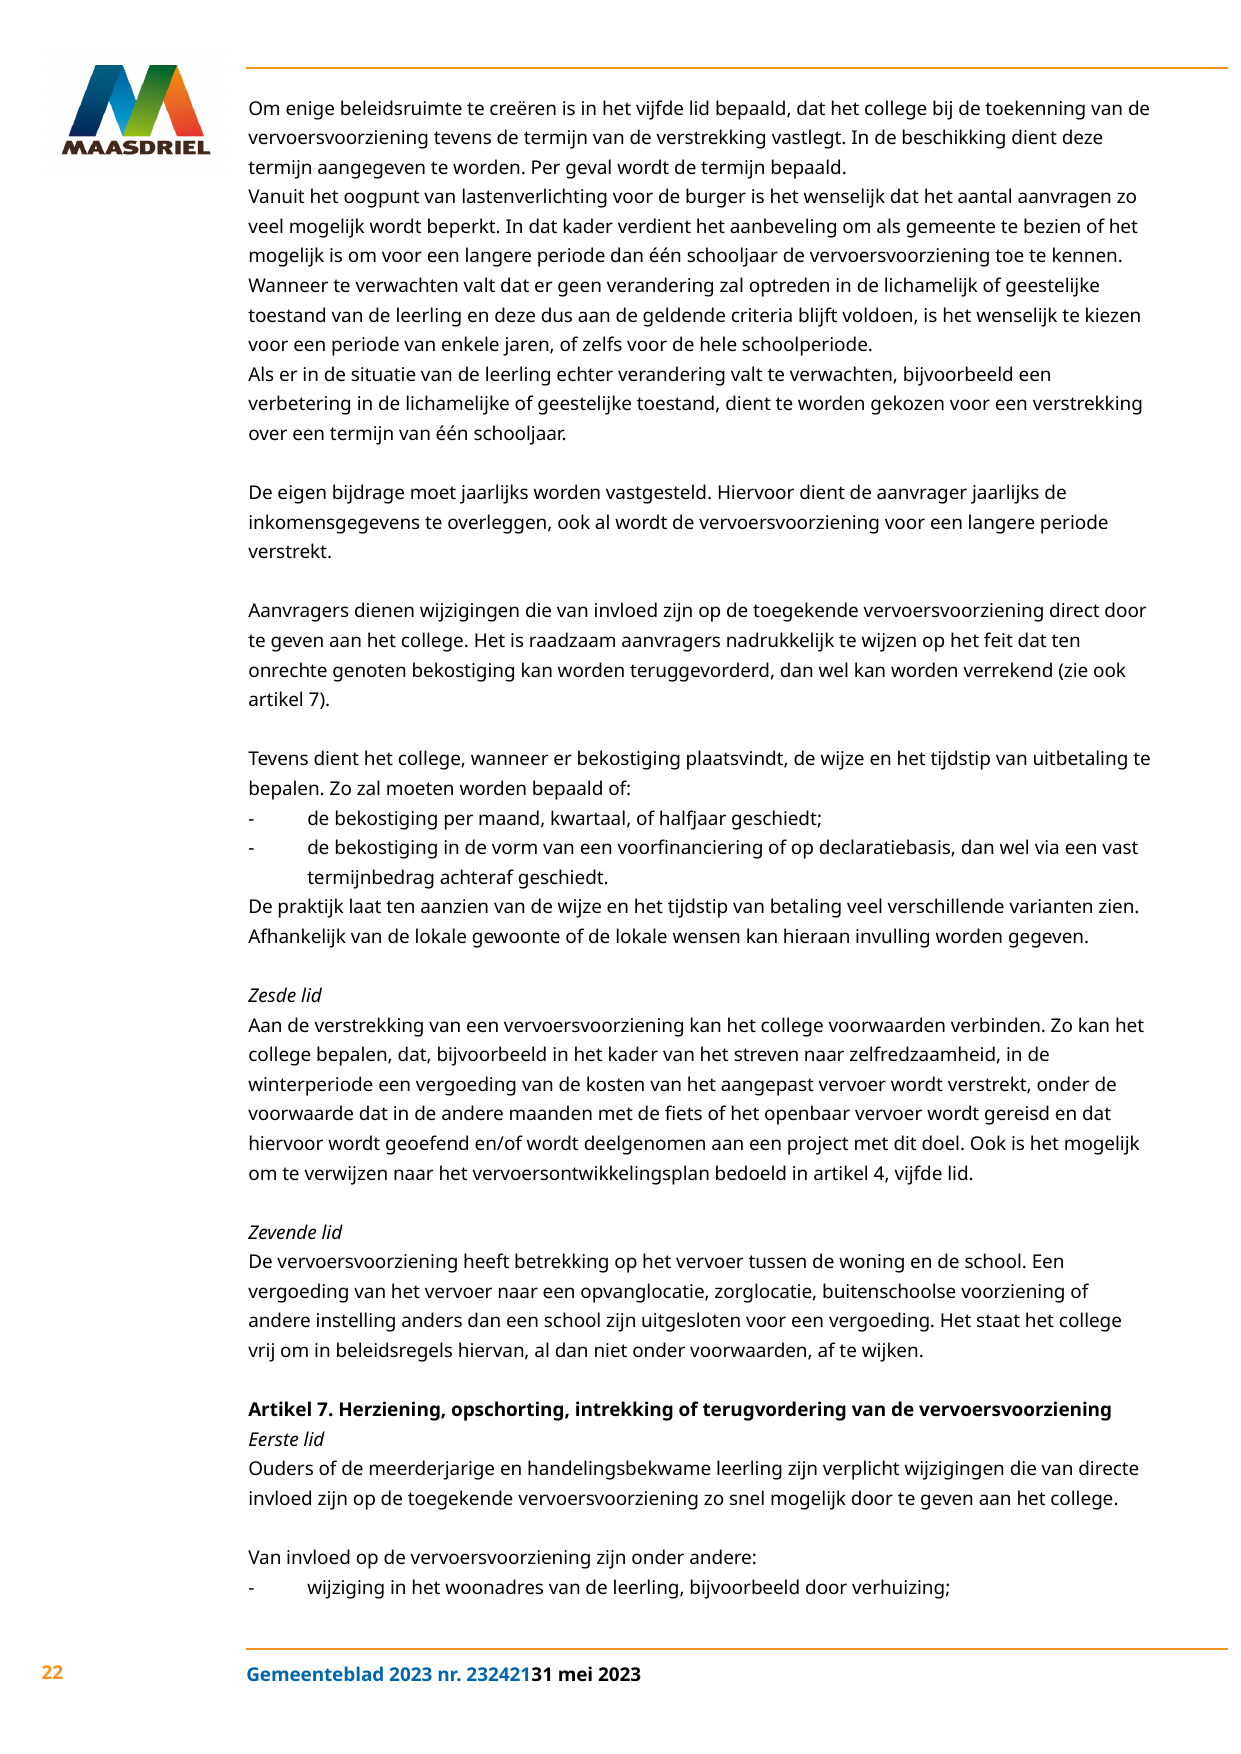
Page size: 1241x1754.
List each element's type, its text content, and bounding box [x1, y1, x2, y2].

text Van invloed op de vervoersvoorziening zijn onder andere: [248, 1544, 1152, 1570]
text Aanvragers dienen wijzigingen die van invloed zijn op de toegekende vervoersvoorziening direct door te geven aan het college. Het is raadzaam aanvragers nadrukkelijk te wijzen op het feit dat ten onrechte genoten bekostiging kan worden teruggevorderd, dan wel kan worden verrekend (zie ook artikel 7). [248, 598, 1152, 712]
text Vanuit het oogpunt van lastenverlichting voor de burger is het wenselijk dat het aantal aanvragen zo veel mogelijk wordt beperkt. In dat kader verdient het aanbeveling om als gemeente te bezien of het mogelijk is om voor een langere periode dan één schooljaar de vervoersvoorziening toe te kennen. Wanneer te verwachten valt dat er geen verandering zal optreden in de lichamelijk of geestelijke toestand van de leerling en deze dus aan de geldende criteria blijft voldoen, is het wenselijk te kiezen voor een periode van enkele jaren, of zelfs voor de hele schoolperiode. [248, 183, 1152, 357]
list de bekostiging in de vorm van een voorfinanciering of op declaratiebasis, dan wel via een vast termijnbedrag achteraf geschiedt. [248, 834, 1152, 890]
list wijziging in het woonadres van de leerling, bijvoorbeeld door verhuizing; [248, 1574, 1152, 1600]
picture [41, 47, 231, 172]
text Artikel 7. Herziening, opschorting, intrekking of terugvordering van de vervoersvoorziening [248, 1396, 1152, 1422]
text Zesde lid [248, 982, 1152, 1008]
text Tevens dient het college, wanneer er bekostiging plaatsvindt, de wijze en het tijdstip van uitbetaling te bepalen. Zo zal moeten worden bepaald of: [248, 746, 1152, 801]
text Eerste lid [248, 1426, 1152, 1452]
text De vervoersvoorziening heeft betrekking op het vervoer tussen de woning en de school. Een vergoeding van het vervoer naar een opvanglocatie, zorglocatie, buitenschoolse voorziening of andere instelling anders dan een school zijn uitgesloten voor een vergoeding. Het staat het college vrij om in beleidsregels hiervan, al dan niet onder voorwaarden, af te wijken. [248, 1248, 1152, 1363]
text Aan de verstrekking van een vervoersvoorziening kan het college voorwaarden verbinden. Zo kan het college bepalen, dat, bijvoorbeeld in het kader van het streven naar zelfredzaamheid, in de winterperiode een vergoeding van de kosten van het aangepast vervoer wordt verstrekt, onder de voorwaarde dat in de andere maanden met de fiets of het openbaar vervoer wordt gereisd en dat hiervoor wordt geoefend en/of wordt deelgenomen aan een project met dit doel. Ook is het mogelijk om te verwijzen naar het vervoersontwikkelingsplan bedoeld in artikel 4, vijfde lid. [248, 1012, 1152, 1186]
text De eigen bijdrage moet jaarlijks worden vastgesteld. Hiervoor dient de aanvrager jaarlijks de inkomensgegevens te overleggen, ook al wordt de vervoersvoorziening voor een langere periode verstrekt. [248, 479, 1152, 564]
text De praktijk laat ten aanzien van de wijze en het tijdstip van betaling veel verschillende varianten zien. Afhankelijk van de lokale gewoonte of de lokale wensen kan hieraan invulling worden gegeven. [248, 893, 1152, 949]
text Zevende lid [248, 1219, 1152, 1245]
list de bekostiging per maand, kwartaal, of halfjaar geschiedt; [248, 805, 1152, 831]
text Om enige beleidsruimte te creëren is in het vijfde lid bepaald, dat het college bij de toekenning van de vervoersvoorziening tevens de termijn van de verstrekking vastlegt. In de beschikking dient deze termijn aangegeven te worden. Per geval wordt de termijn bepaald. [248, 95, 1152, 180]
text Als er in de situatie van de leerling echter verandering valt te verwachten, bijvoorbeeld een verbetering in de lichamelijke of geestelijke toestand, dient te worden gekozen voor een verstrekking over een termijn van één schooljaar. [248, 361, 1152, 446]
text Ouders of de meerderjarige en handelingsbekwame leerling zijn verplicht wijzigingen die van directe invloed zijn op de toegekende vervoersvoorziening zo snel mogelijk door te geven aan het college. [248, 1456, 1152, 1511]
